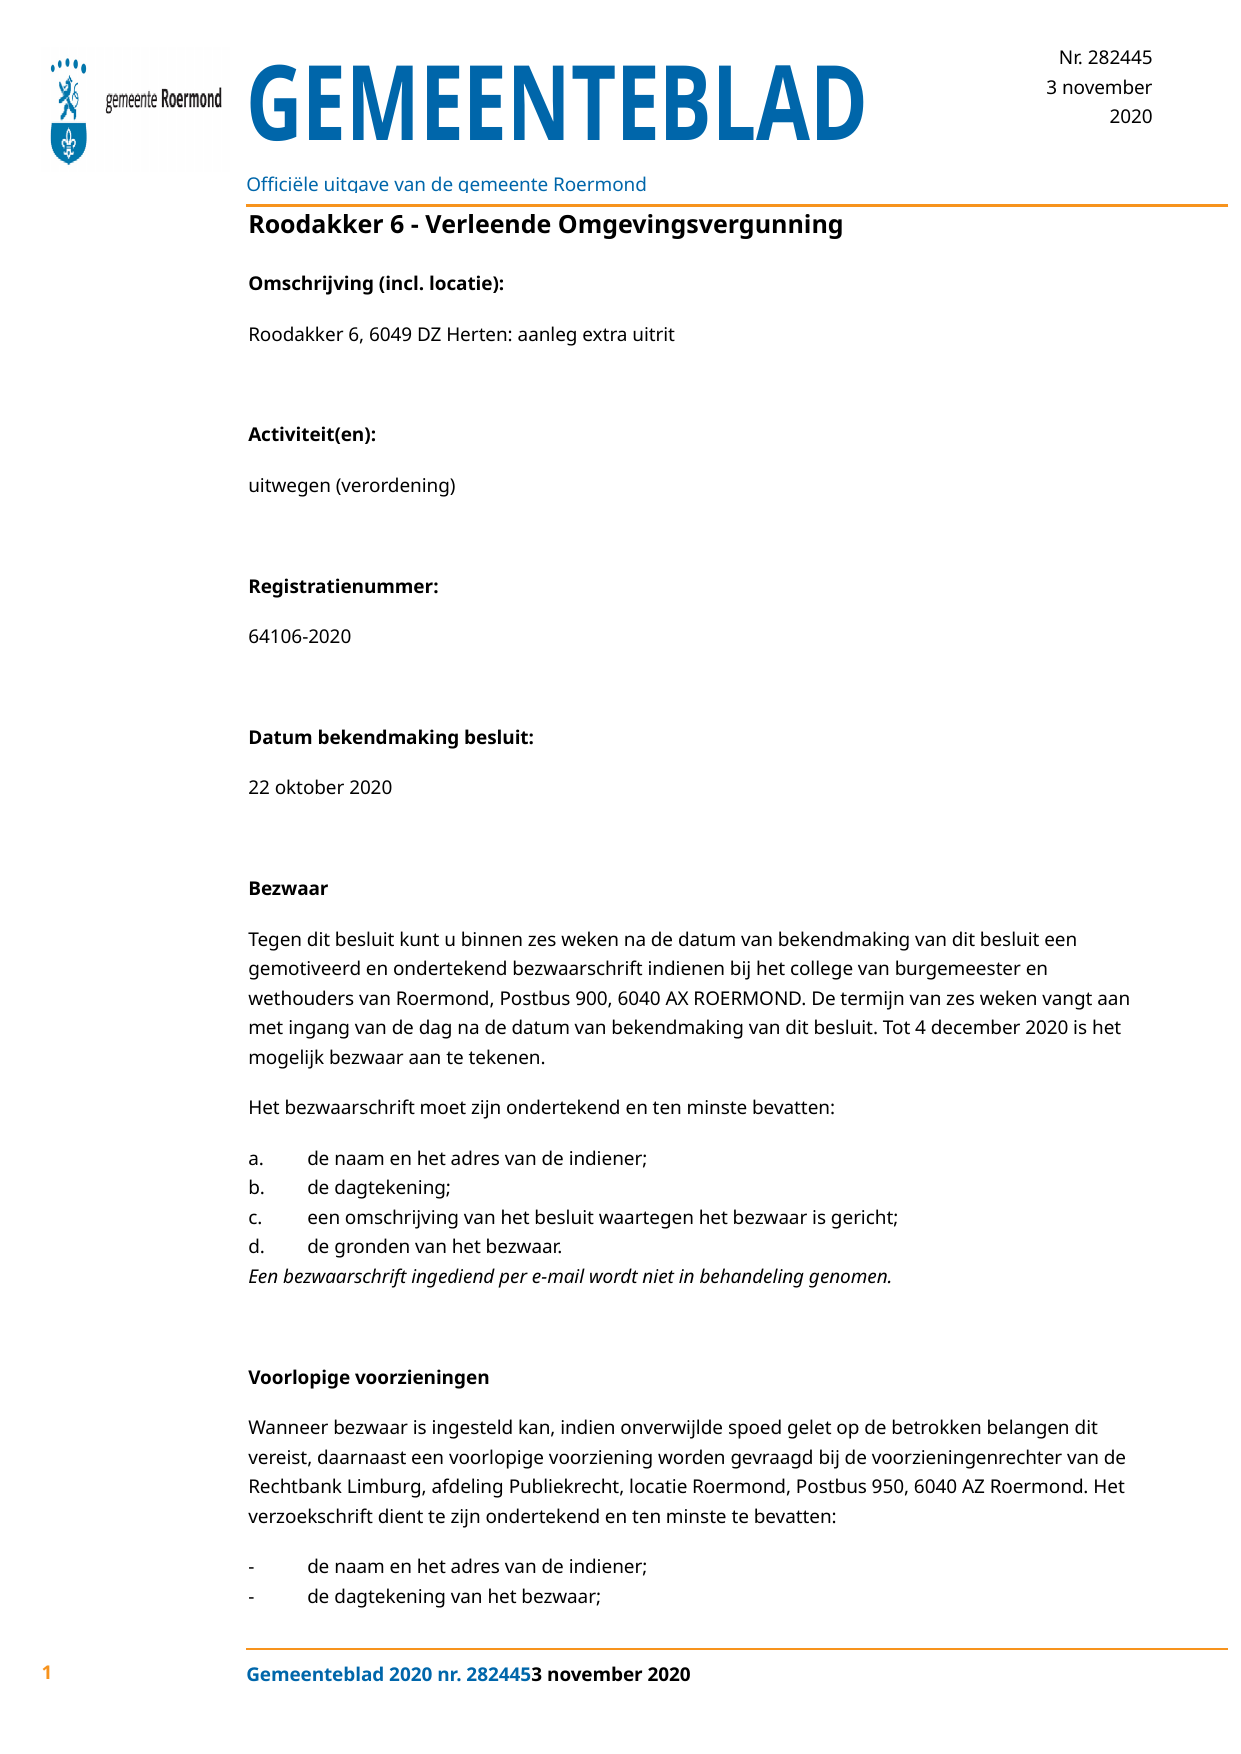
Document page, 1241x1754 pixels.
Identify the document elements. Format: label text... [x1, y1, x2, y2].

text Wanneer bezwaar is ingesteld kan, indien onverwijlde spoed gelet op de betrokken belangen dit vereist, daarnaast een voorlopige voorziening worden gevraagd bij de voorzieningenrechter van de Rechtbank Limburg, afdeling Publiekrecht, locatie Roermond, Postbus 950, 6040 AZ Roermond. Het verzoekschrift dient te zijn ondertekend en ten minste te bevatten: [248, 1414, 1152, 1529]
picture [41, 47, 231, 172]
list een omschrijving van het besluit waartegen het bezwaar is gericht; [248, 1204, 1152, 1230]
text Roodakker 6, 6049 DZ Herten: aanleg extra uitrit [248, 321, 1152, 346]
text Registratienummer: [248, 573, 1152, 598]
text 64106-2020 [248, 623, 1152, 649]
text uitwegen (verordening) [248, 472, 1152, 498]
list de gronden van het bezwaar. [248, 1234, 1152, 1259]
text Voorlopige voorzieningen [248, 1364, 1152, 1390]
text Tegen dit besluit kunt u binnen zes weken na de datum van bekendmaking van dit besluit een gemotiveerd en ondertekend bezwaarschrift indienen bij het college van burgemeester en wethouders van Roermond, Postbus 900, 6040 AX ROERMOND. De termijn van zes weken vangt aan met ingang van de dag na de datum van bekendmaking van dit besluit. Tot 4 december 2020 is het mogelijk bezwaar aan te tekenen. [248, 926, 1152, 1070]
text Activiteit(en): [248, 422, 1152, 447]
list de naam en het adres van de indiener; [248, 1554, 1152, 1579]
text Een bezwaarschrift ingediend per e-mail wordt niet in behandeling genomen. [248, 1263, 1152, 1289]
list de dagtekening; [248, 1174, 1152, 1200]
text Bezwaar [248, 875, 1152, 901]
list de dagtekening van het bezwaar; [248, 1583, 1152, 1609]
text 22 oktober 2020 [248, 774, 1152, 800]
text Omschrijving (incl. locatie): [248, 270, 1152, 296]
text Het bezwaarschrift moet zijn ondertekend en ten minste bevatten: [248, 1094, 1152, 1120]
text Datum bekendmaking besluit: [248, 724, 1152, 750]
list de naam en het adres van de indiener; [248, 1145, 1152, 1171]
text Roodakker 6 - Verleende Omgevingsvergunning [248, 207, 1152, 241]
